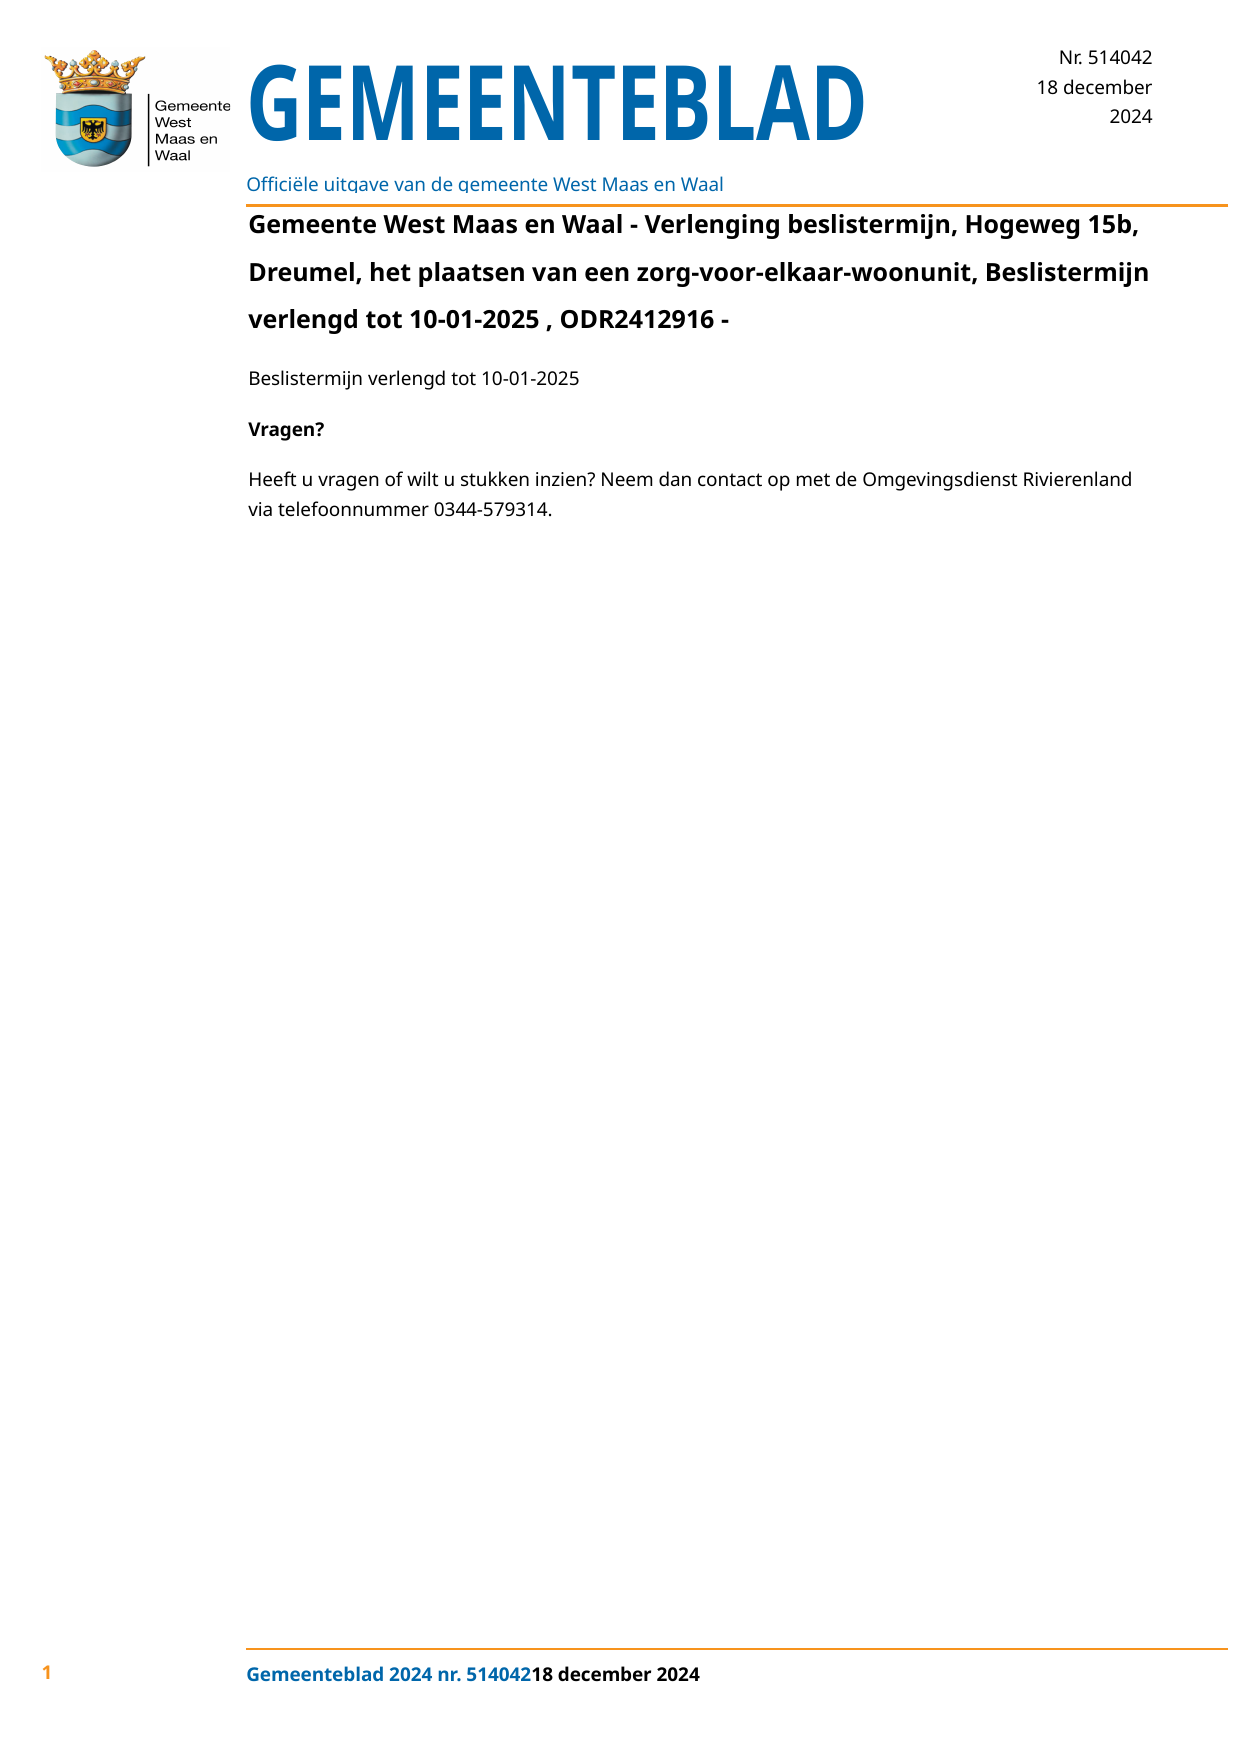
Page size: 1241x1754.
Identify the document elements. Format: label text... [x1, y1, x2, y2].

picture [41, 47, 231, 172]
text Beslistermijn verlengd tot 10-01-2025 [248, 366, 1152, 391]
text Vragen? [248, 416, 1152, 442]
text Gemeente West Maas en Waal - Verlenging beslistermijn, Hogeweg 15b, Dreumel, het plaatsen van een zorg-voor-elkaar-woonunit, Beslistermijn verlengd tot 10-01-2025 , ODR2412916 - [248, 207, 1152, 336]
text Heeft u vragen of wilt u stukken inzien? Neem dan contact op met de Omgevingsdienst Rivierenland via telefoonnummer 0344-579314. [248, 466, 1152, 522]
